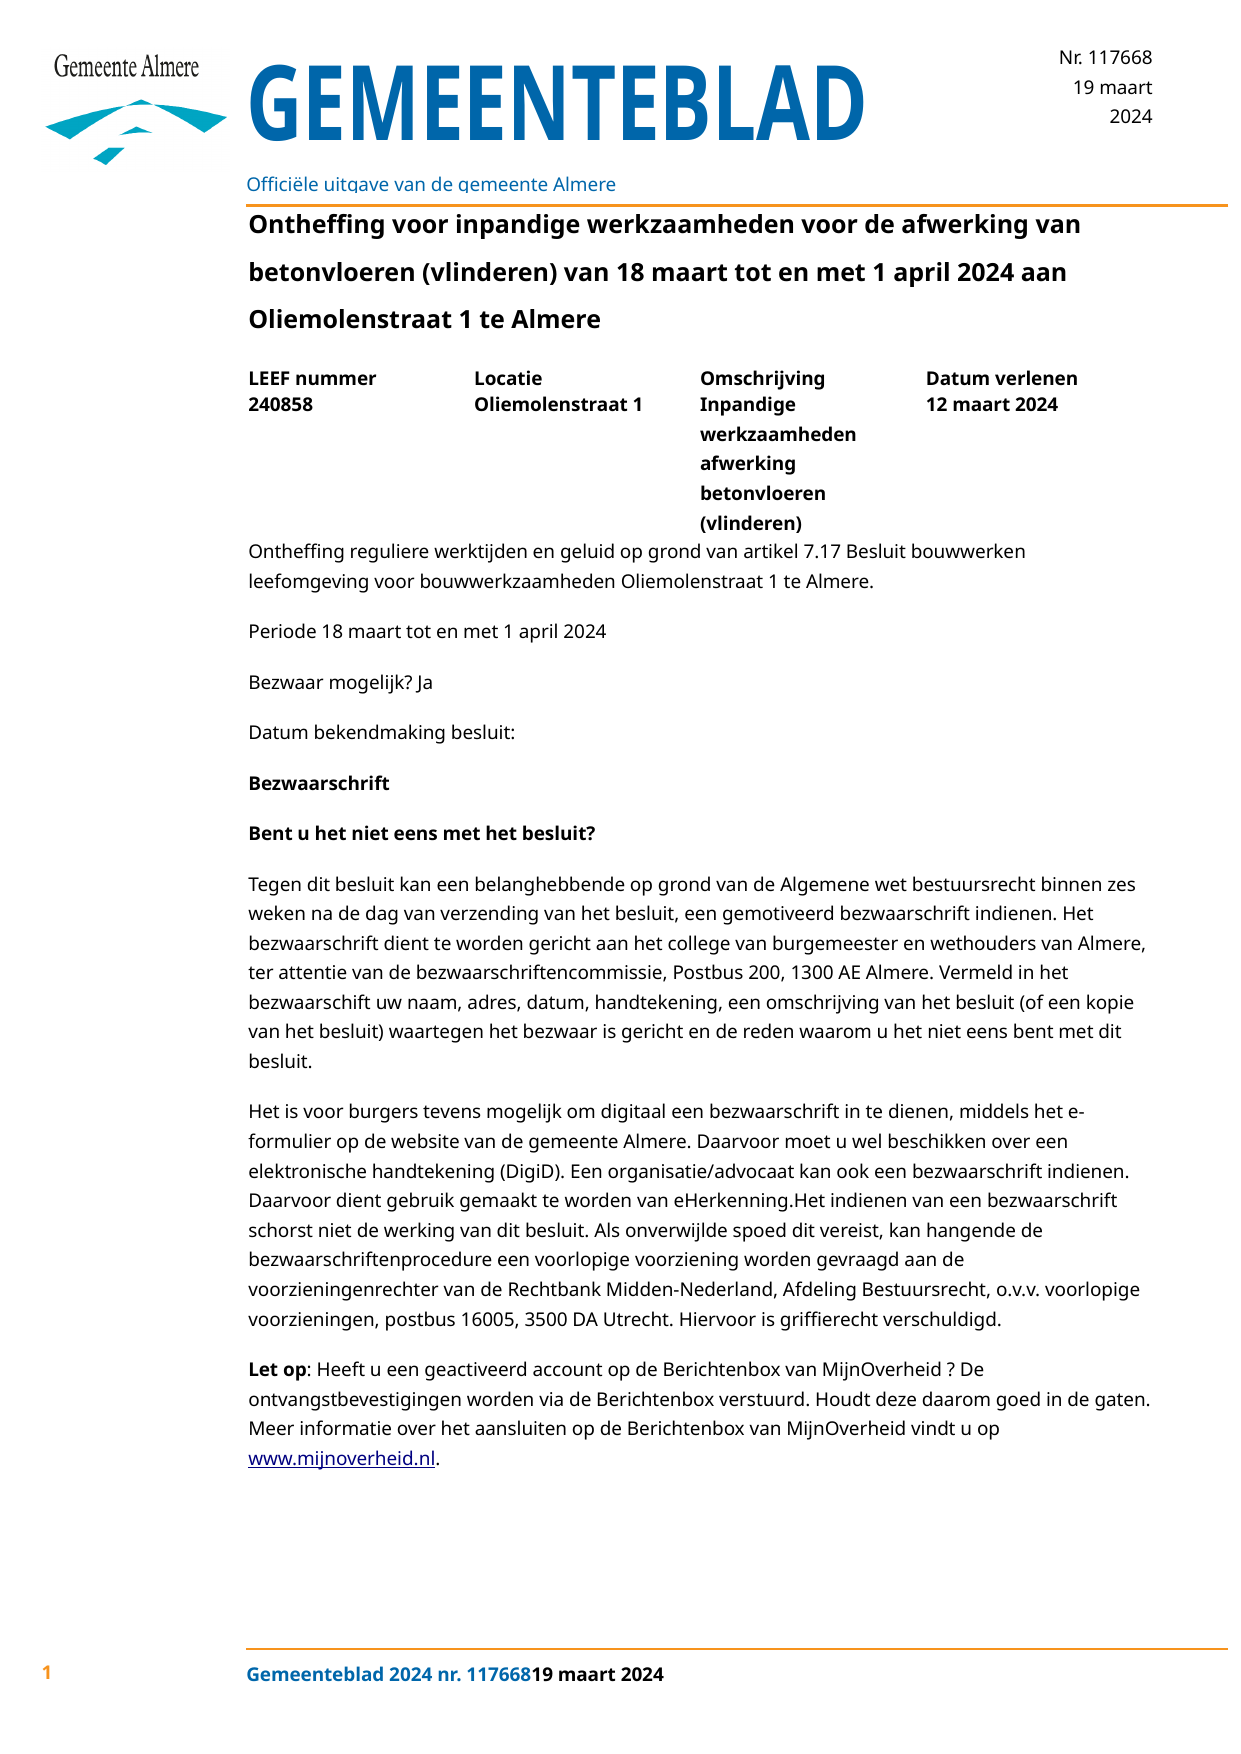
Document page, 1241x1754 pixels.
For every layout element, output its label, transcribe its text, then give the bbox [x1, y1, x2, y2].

table_cell 12 maart 2024 [926, 391, 1152, 535]
text Ontheffing reguliere werktijden en geluid op grond van artikel 7.17 Besluit bouwwerken leefomgeving voor bouwwerkzaamheden Oliemolenstraat 1 te Almere. [248, 539, 1152, 594]
text Bezwaar mogelijk? Ja [248, 669, 1152, 695]
text Bent u het niet eens met het besluit? [248, 820, 1152, 846]
table_header Locatie [474, 366, 700, 391]
text Datum bekendmaking besluit: [248, 719, 1152, 745]
table_cell Oliemolenstraat 1 [474, 391, 700, 535]
table_cell 240858 [248, 391, 474, 535]
text Ontheffing voor inpandige werkzaamheden voor de afwerking van betonvloeren (vlinderen) van 18 maart tot en met 1 april 2024 aan Oliemolenstraat 1 te Almere [248, 207, 1152, 336]
text Tegen dit besluit kan een belanghebbende op grond van de Algemene wet bestuursrecht binnen zes weken na de dag van verzending van het besluit, een gemotiveerd bezwaarschrift indienen. Het bezwaarschrift dient te worden gericht aan het college van burgemeester en wethouders van Almere, ter attentie van de bezwaarschriftencommissie, Postbus 200, 1300 AE Almere. Vermeld in het bezwaarschift uw naam, adres, datum, handtekening, een omschrijving van het besluit (of een kopie van het besluit) waartegen het bezwaar is gericht en de reden waarom u het niet eens bent met dit besluit. [248, 871, 1152, 1074]
table_header LEEF nummer [248, 366, 474, 391]
text Periode 18 maart tot en met 1 april 2024 [248, 619, 1152, 644]
text Bezwaarschrift [248, 770, 1152, 796]
table_header Datum verlenen [926, 366, 1152, 391]
text Het is voor burgers tevens mogelijk om digitaal een bezwaarschrift in te dienen, middels het e-formulier op de website van de gemeente Almere. Daarvoor moet u wel beschikken over een elektronische handtekening (DigiD). Een organisatie/advocaat kan ook een bezwaarschrift indienen. Daarvoor dient gebruik gemaakt te worden van eHerkenning.Het indienen van een bezwaarschrift schorst niet de werking van dit besluit. Als onverwijlde spoed dit vereist, kan hangende de bezwaarschriftenprocedure een voorlopige voorziening worden gevraagd aan de voorzieningenrechter van de Rechtbank Midden-Nederland, Afdeling Bestuursrecht, o.v.v. voorlopige voorzieningen, postbus 16005, 3500 DA Utrecht. Hiervoor is griffierecht verschuldigd. [248, 1099, 1152, 1331]
table_cell Inpandige werkzaamheden afwerking betonvloeren (vlinderen) [700, 391, 926, 535]
text Let op: Heeft u een geactiveerd account op de Berichtenbox van MijnOverheid ? De ontvangstbevestigingen worden via de Berichtenbox verstuurd. Houdt deze daarom goed in de gaten. Meer informatie over het aansluiten op de Berichtenbox van MijnOverheid vindt u op www.mijnoverheid.nl. [248, 1356, 1152, 1471]
picture [41, 47, 231, 172]
table_header Omschrijving [700, 366, 926, 391]
